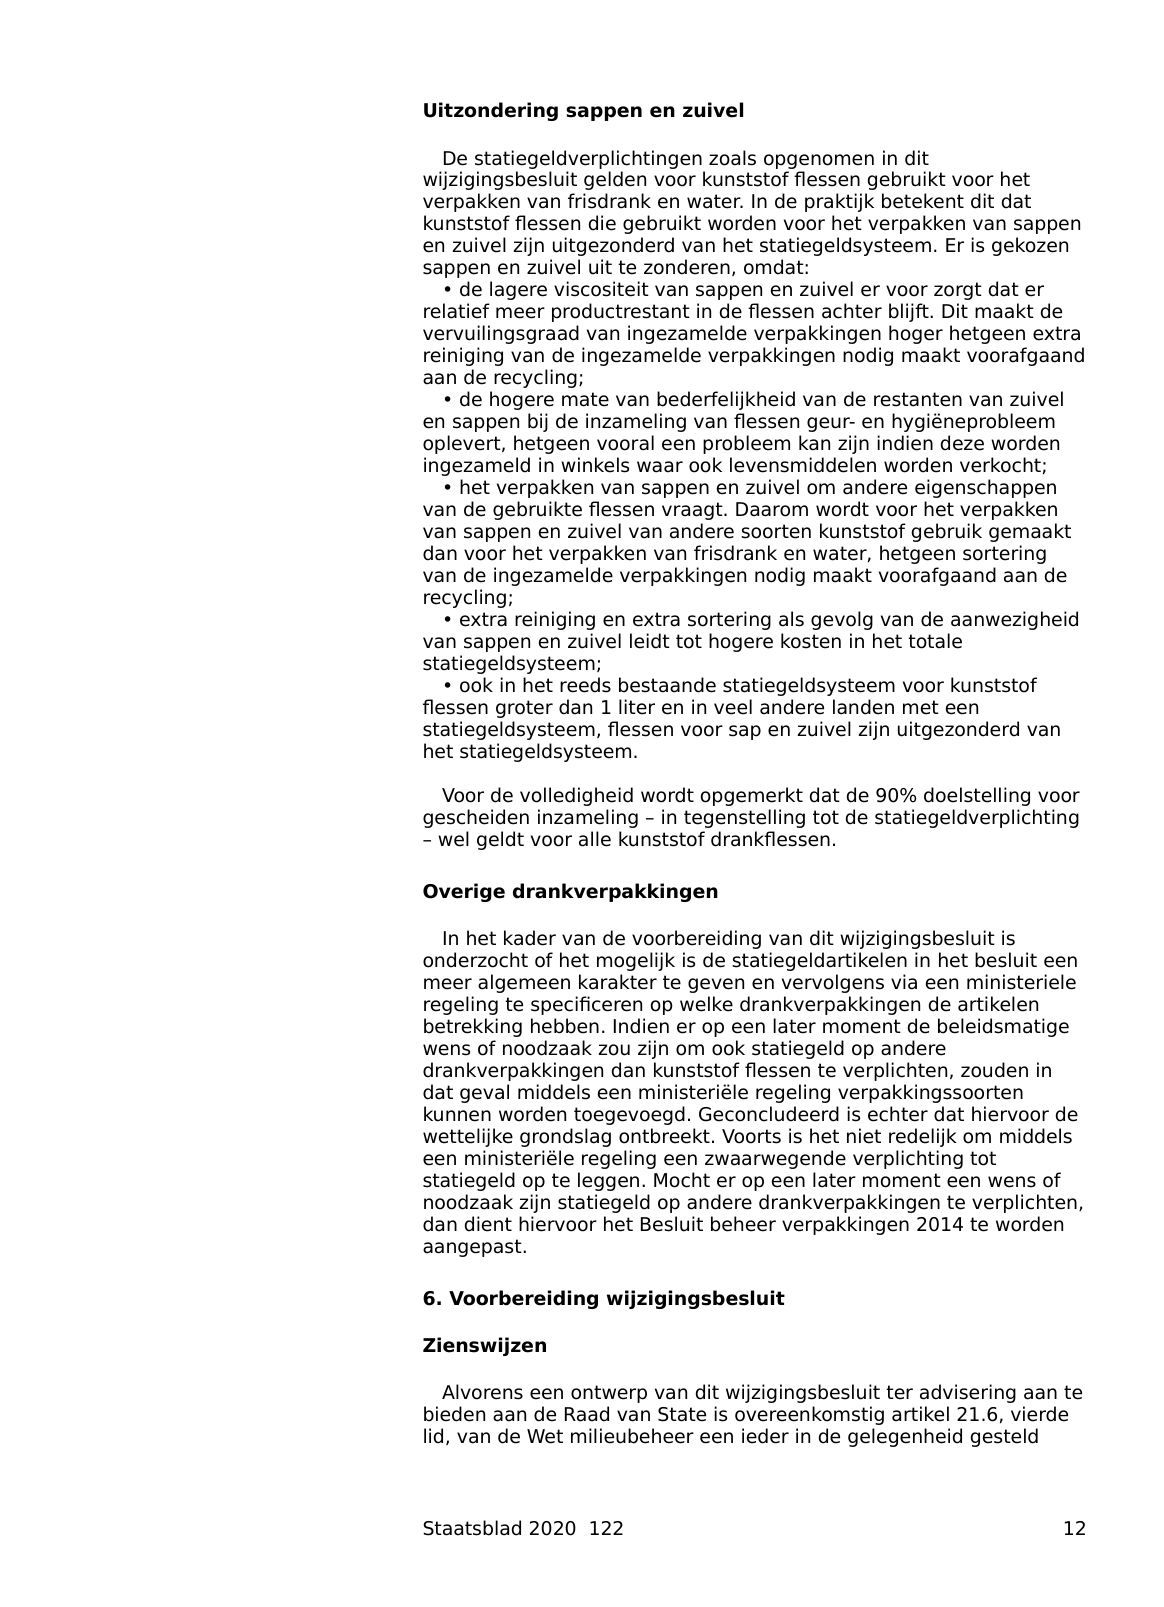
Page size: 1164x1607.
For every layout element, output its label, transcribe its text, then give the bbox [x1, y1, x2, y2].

subtitle Uitzondering sappen en zuivel [422, 100, 1087, 122]
text Voor de volledigheid wordt opgemerkt dat de 90% doelstelling voor gescheiden inzameling – in tegenstelling tot de statiegeldverplichting – wel geldt voor alle kunststof drankflessen. [422, 785, 1087, 851]
subtitle 6. Voorbereiding wijzigingsbesluit [422, 1288, 1087, 1309]
text • ook in het reeds bestaande statiegeldsysteem voor kunststof flessen groter dan 1 liter en in veel andere landen met een statiegeldsysteem, flessen voor sap en zuivel zijn uitgezonderd van het statiegeldsysteem. [422, 675, 1087, 763]
text In het kader van de voorbereiding van dit wijzigingsbesluit is onderzocht of het mogelijk is de statiegeldartikelen in het besluit een meer algemeen karakter te geven en vervolgens via een ministeriele regeling te specificeren op welke drankverpakkingen de artikelen betrekking hebben. Indien er op een later moment de beleidsmatige wens of noodzaak zou zijn om ook statiegeld op andere drankverpakkingen dan kunststof flessen te verplichten, zouden in dat geval middels een ministeriële regeling verpakkingssoorten kunnen worden toegevoegd. Geconcludeerd is echter dat hiervoor de wettelijke grondslag ontbreekt. Voorts is het niet redelijk om middels een ministeriële regeling een zwaarwegende verplichting tot statiegeld op te leggen. Mocht er op een later moment een wens of noodzaak zijn statiegeld op andere drankverpakkingen te verplichten, dan dient hiervoor het Besluit beheer verpakkingen 2014 te worden aangepast. [422, 928, 1087, 1258]
text • de hogere mate van bederfelijkheid van de restanten van zuivel en sappen bij de inzameling van flessen geur- en hygiëneprobleem oplevert, hetgeen vooral een probleem kan zijn indien deze worden ingezameld in winkels waar ook levensmiddelen worden verkocht; [422, 389, 1087, 477]
text • de lagere viscositeit van sappen en zuivel er voor zorgt dat er relatief meer productrestant in de flessen achter blijft. Dit maakt de vervuilingsgraad van ingezamelde verpakkingen hoger hetgeen extra reiniging van de ingezamelde verpakkingen nodig maakt voorafgaand aan de recycling; [422, 279, 1087, 389]
text • het verpakken van sappen en zuivel om andere eigenschappen van de gebruikte flessen vraagt. Daarom wordt voor het verpakken van sappen en zuivel van andere soorten kunststof gebruik gemaakt dan voor het verpakken van frisdrank en water, hetgeen sortering van de ingezamelde verpakkingen nodig maakt voorafgaand aan de recycling; [422, 477, 1087, 609]
text Alvorens een ontwerp van dit wijzigingsbesluit ter advisering aan te bieden aan de Raad van State is overeenkomstig artikel 21.6, vierde lid, van de Wet milieubeheer een ieder in de gelegenheid gesteld [422, 1382, 1087, 1447]
text • extra reiniging en extra sortering als gevolg van de aanwezigheid van sappen en zuivel leidt tot hogere kosten in het totale statiegeldsysteem; [422, 609, 1087, 675]
subtitle Overige drankverpakkingen [422, 881, 1087, 903]
text De statiegeldverplichtingen zoals opgenomen in dit wijzigingsbesluit gelden voor kunststof flessen gebruikt voor het verpakken van frisdrank en water. In de praktijk betekent dit dat kunststof flessen die gebruikt worden voor het verpakken van sappen en zuivel zijn uitgezonderd van het statiegeldsysteem. Er is gekozen sappen en zuivel uit te zonderen, omdat: [422, 147, 1087, 279]
subtitle Zienswijzen [422, 1334, 1087, 1357]
